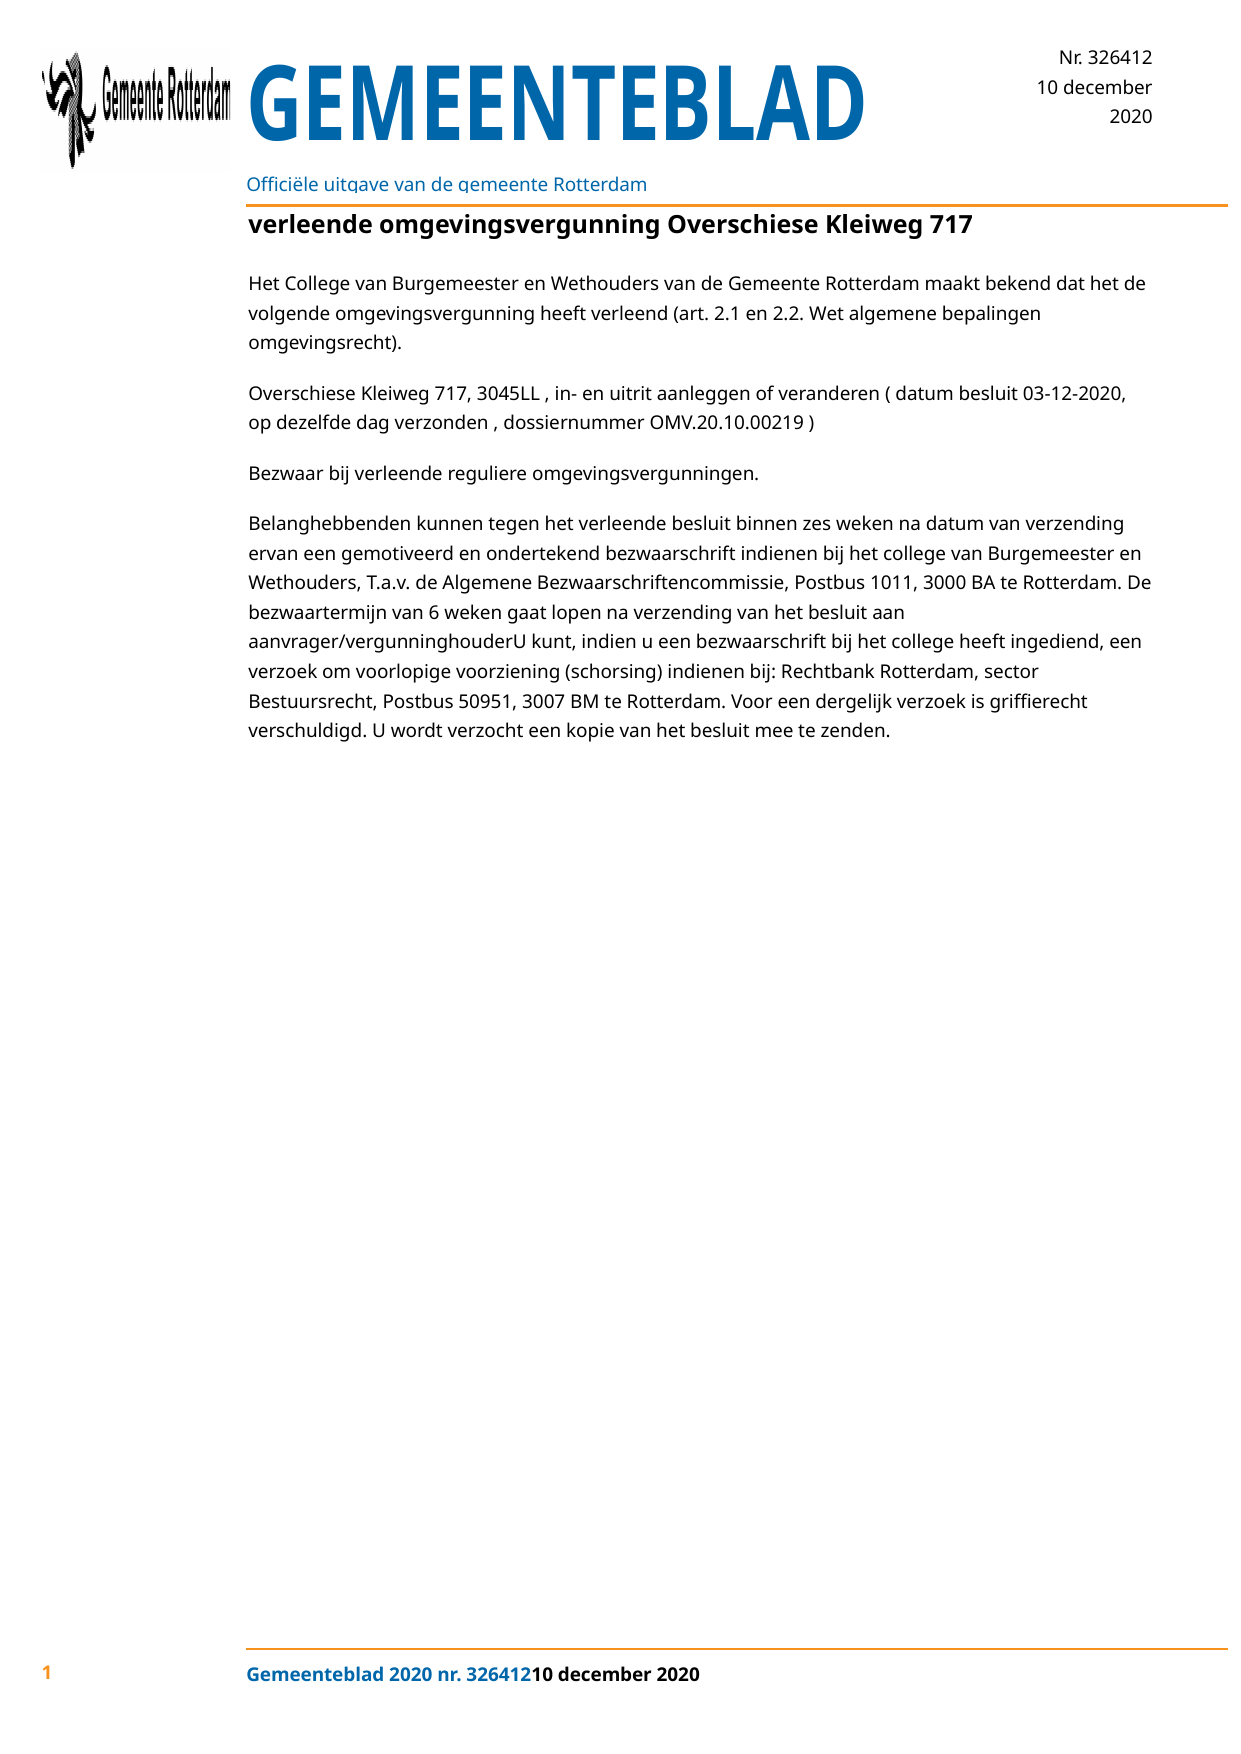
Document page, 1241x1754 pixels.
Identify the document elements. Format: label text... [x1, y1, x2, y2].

text Bezwaar bij verleende reguliere omgevingsvergunningen. [248, 460, 1152, 486]
text verleende omgevingsvergunning Overschiese Kleiweg 717 [248, 207, 1152, 241]
text Belanghebbenden kunnen tegen het verleende besluit binnen zes weken na datum van verzending ervan een gemotiveerd en ondertekend bezwaarschrift indienen bij het college van Burgemeester en Wethouders, T.a.v. de Algemene Bezwaarschriftencommissie, Postbus 1011, 3000 BA te Rotterdam. De bezwaartermijn van 6 weken gaat lopen na verzending van het besluit aan aanvrager/vergunninghouderU kunt, indien u een bezwaarschrift bij het college heeft ingediend, een verzoek om voorlopige voorziening (schorsing) indienen bij: Rechtbank Rotterdam, sector Bestuursrecht, Postbus 50951, 3007 BM te Rotterdam. Voor een dergelijk verzoek is griffierecht verschuldigd. U wordt verzocht een kopie van het besluit mee te zenden. [248, 510, 1152, 743]
picture [41, 47, 231, 172]
text Overschiese Kleiweg 717, 3045LL , in- en uitrit aanleggen of veranderen ( datum besluit 03-12-2020, op dezelfde dag verzonden , dossiernummer OMV.20.10.00219 ) [248, 380, 1152, 435]
text Het College van Burgemeester en Wethouders van de Gemeente Rotterdam maakt bekend dat het de volgende omgevingsvergunning heeft verleend (art. 2.1 en 2.2. Wet algemene bepalingen omgevingsrecht). [248, 270, 1152, 355]
